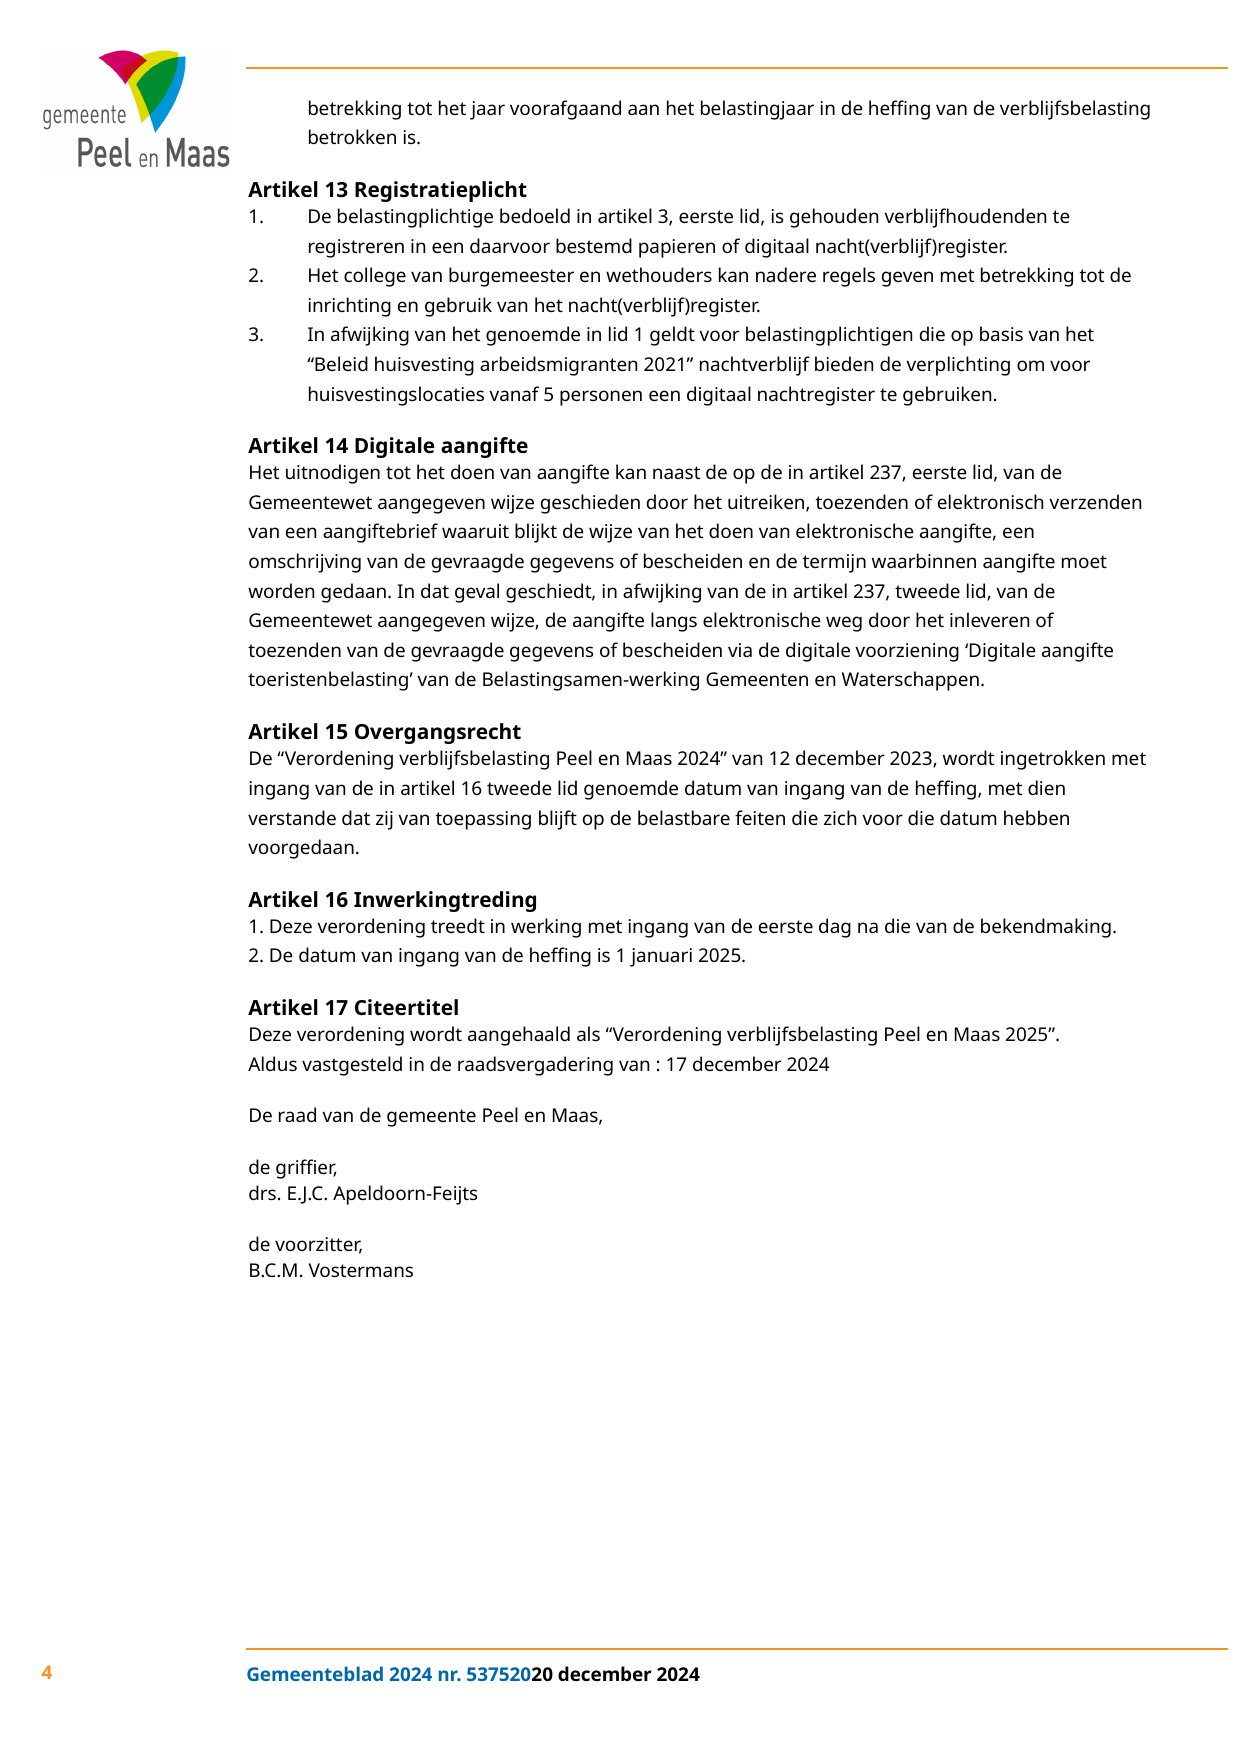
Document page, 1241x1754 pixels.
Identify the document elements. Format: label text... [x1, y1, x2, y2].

list Het college van burgemeester en wethouders kan nadere regels geven met betrekking tot de inrichting en gebruik van het nacht(verblijf)register. [248, 262, 1152, 318]
text de griffier, [248, 1154, 1152, 1180]
text Deze verordening wordt aangehaald als “Verordening verblijfsbelasting Peel en Maas 2025”. [248, 1022, 1152, 1047]
text Aldus vastgesteld in de raadsvergadering van : 17 december 2024 [248, 1051, 1152, 1077]
text B.C.M. Vostermans [248, 1257, 1152, 1283]
text De “Verordening verblijfsbelasting Peel en Maas 2024” van 12 december 2023, wordt ingetrokken met ingang van de in artikel 16 tweede lid genoemde datum van ingang van de heffing, met dien verstande dat zij van toepassing blijft op de belastbare feiten die zich voor die datum hebben voorgedaan. [248, 746, 1152, 860]
text Artikel 14 Digitale aangifte [248, 431, 1152, 459]
list De belastingplichtige bedoeld in artikel 3, eerste lid, is gehouden verblijfhoudenden te registreren in een daarvoor bestemd papieren of digitaal nacht(verblijf)register. [248, 203, 1152, 258]
text De raad van de gemeente Peel en Maas, [248, 1103, 1152, 1128]
text 2. De datum van ingang van de heffing is 1 januari 2025. [248, 943, 1152, 968]
text drs. E.J.C. Apeldoorn-Feijts [248, 1180, 1152, 1206]
text Artikel 16 Inwerkingtreding [248, 885, 1152, 913]
list betrekking tot het jaar voorafgaand aan het belastingjaar in de heffing van de verblijfsbelasting betrokken is. [248, 95, 1152, 150]
picture [41, 47, 231, 172]
text Artikel 13 Registratieplicht [248, 175, 1152, 203]
text Het uitnodigen tot het doen van aangifte kan naast de op de in artikel 237, eerste lid, van de Gemeentewet aangegeven wijze geschieden door het uitreiken, toezenden of elektronisch verzenden van een aangiftebrief waaruit blijkt de wijze van het doen van elektronische aangifte, een omschrijving van de gevraagde gegevens of bescheiden en de termijn waarbinnen aangifte moet worden gedaan. In dat geval geschiedt, in afwijking van de in artikel 237, tweede lid, van de Gemeentewet aangegeven wijze, de aangifte langs elektronische weg door het inleveren of toezenden van de gevraagde gegevens of bescheiden via de digitale voorziening ‘Digitale aangifte toeristenbelasting’ van de Belastingsamen-werking Gemeenten en Waterschappen. [248, 459, 1152, 692]
list In afwijking van het genoemde in lid 1 geldt voor belastingplichtigen die op basis van het “Beleid huisvesting arbeidsmigranten 2021” nachtverblijf bieden de verplichting om voor huisvestingslocaties vanaf 5 personen een digitaal nachtregister te gebruiken. [248, 322, 1152, 406]
text Artikel 17 Citeertitel [248, 993, 1152, 1022]
text 1. Deze verordening treedt in werking met ingang van de eerste dag na die van de bekendmaking. [248, 913, 1152, 939]
text de voorzitter, [248, 1231, 1152, 1257]
text Artikel 15 Overgangsrecht [248, 717, 1152, 746]
